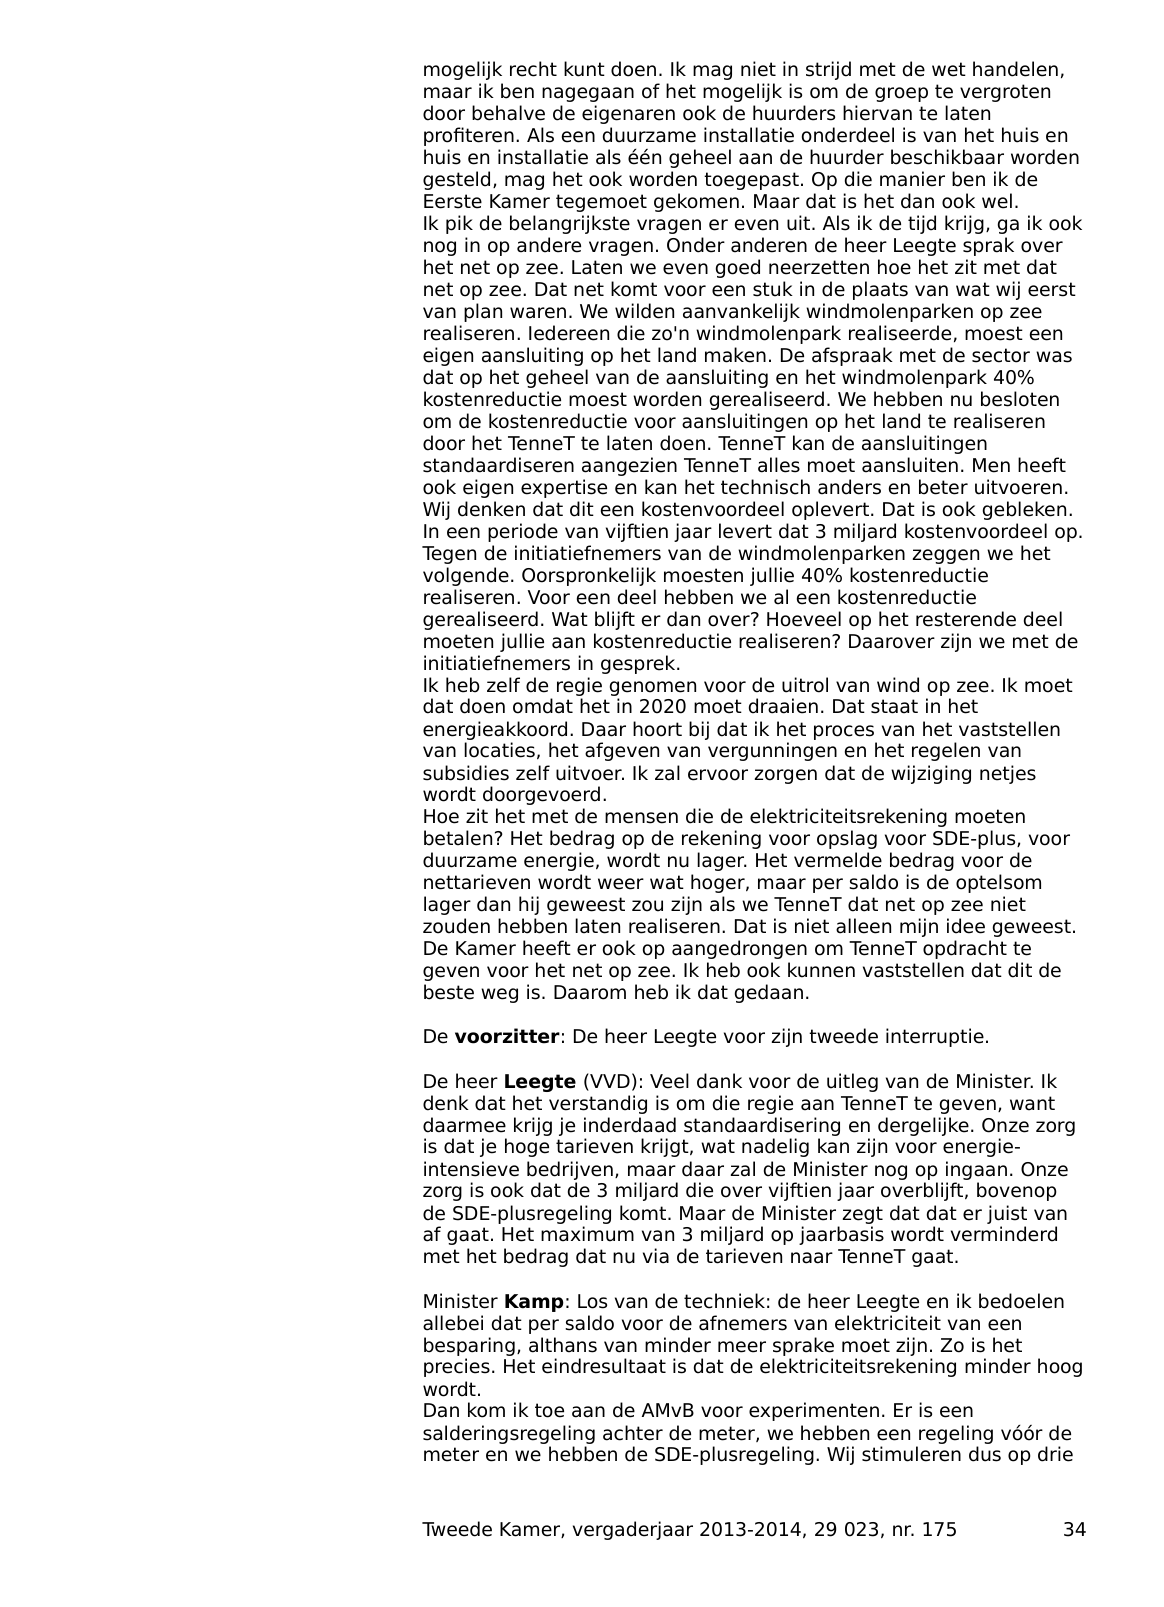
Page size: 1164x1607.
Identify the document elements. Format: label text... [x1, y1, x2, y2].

text Ik heb zelf de regie genomen voor de uitrol van wind op zee. Ik moet dat doen omdat het in 2020 moet draaien. Dat staat in het energieakkoord. Daar hoort bij dat ik het proces van het vaststellen van locaties, het afgeven van vergunningen en het regelen van subsidies zelf uitvoer. Ik zal ervoor zorgen dat de wijziging netjes wordt doorgevoerd. [422, 674, 1087, 806]
text De voorzitter: De heer Leegte voor zijn tweede interruptie. [422, 1026, 1087, 1048]
text Minister Kamp: Los van de techniek: de heer Leegte en ik bedoelen allebei dat per saldo voor de afnemers van elektriciteit van een besparing, althans van minder meer sprake moet zijn. Zo is het precies. Het eindresultaat is dat de elektriciteitsrekening minder hoog wordt. [422, 1291, 1087, 1400]
text De heer Leegte (VVD): Veel dank voor de uitleg van de Minister. Ik denk dat het verstandig is om die regie aan TenneT te geven, want daarmee krijg je inderdaad standaardisering en dergelijke. Onze zorg is dat je hoge tarieven krijgt, wat nadelig kan zijn voor energie-intensieve bedrijven, maar daar zal de Minister nog op ingaan. Onze zorg is ook dat de 3 miljard die over vijftien jaar overblijft, bovenop de SDE-plusregeling komt. Maar de Minister zegt dat dat er juist van af gaat. Het maximum van 3 miljard op jaarbasis wordt verminderd met het bedrag dat nu via de tarieven naar TenneT gaat. [422, 1071, 1087, 1268]
text Dan kom ik toe aan de AMvB voor experimenten. Er is een salderingsregeling achter de meter, we hebben een regeling vóór de meter en we hebben de SDE-plusregeling. Wij stimuleren dus op drie [422, 1400, 1087, 1466]
text Hoe zit het met de mensen die de elektriciteitsrekening moeten betalen? Het bedrag op de rekening voor opslag voor SDE-plus, voor duurzame energie, wordt nu lager. Het vermelde bedrag voor de nettarieven wordt weer wat hoger, maar per saldo is de optelsom lager dan hij geweest zou zijn als we TenneT dat net op zee niet zouden hebben laten realiseren. Dat is niet alleen mijn idee geweest. De Kamer heeft er ook op aangedrongen om TenneT opdracht te geven voor het net op zee. Ik heb ook kunnen vaststellen dat dit de beste weg is. Daarom heb ik dat gedaan. [422, 806, 1087, 1004]
text mogelijk recht kunt doen. Ik mag niet in strijd met de wet handelen, maar ik ben nagegaan of het mogelijk is om de groep te vergroten door behalve de eigenaren ook de huurders hiervan te laten profiteren. Als een duurzame installatie onderdeel is van het huis en huis en installatie als één geheel aan de huurder beschikbaar worden gesteld, mag het ook worden toegepast. Op die manier ben ik de Eerste Kamer tegemoet gekomen. Maar dat is het dan ook wel. [422, 59, 1087, 213]
text Ik pik de belangrijkste vragen er even uit. Als ik de tijd krijg, ga ik ook nog in op andere vragen. Onder anderen de heer Leegte sprak over het net op zee. Laten we even goed neerzetten hoe het zit met dat net op zee. Dat net komt voor een stuk in de plaats van wat wij eerst van plan waren. We wilden aanvankelijk windmolenparken op zee realiseren. Iedereen die zo'n windmolenpark realiseerde, moest een eigen aansluiting op het land maken. De afspraak met de sector was dat op het geheel van de aansluiting en het windmolenpark 40% kostenreductie moest worden gerealiseerd. We hebben nu besloten om de kostenreductie voor aansluitingen op het land te realiseren door het TenneT te laten doen. TenneT kan de aansluitingen standaardiseren aangezien TenneT alles moet aansluiten. Men heeft ook eigen expertise en kan het technisch anders en beter uitvoeren. Wij denken dat dit een kostenvoordeel oplevert. Dat is ook gebleken. In een periode van vijftien jaar levert dat 3 miljard kostenvoordeel op. Tegen de initiatiefnemers van de windmolenparken zeggen we het volgende. Oorspronkelijk moesten jullie 40% kostenreductie realiseren. Voor een deel hebben we al een kostenreductie gerealiseerd. Wat blijft er dan over? Hoeveel op het resterende deel moeten jullie aan kostenreductie realiseren? Daarover zijn we met de initiatiefnemers in gesprek. [422, 213, 1087, 674]
